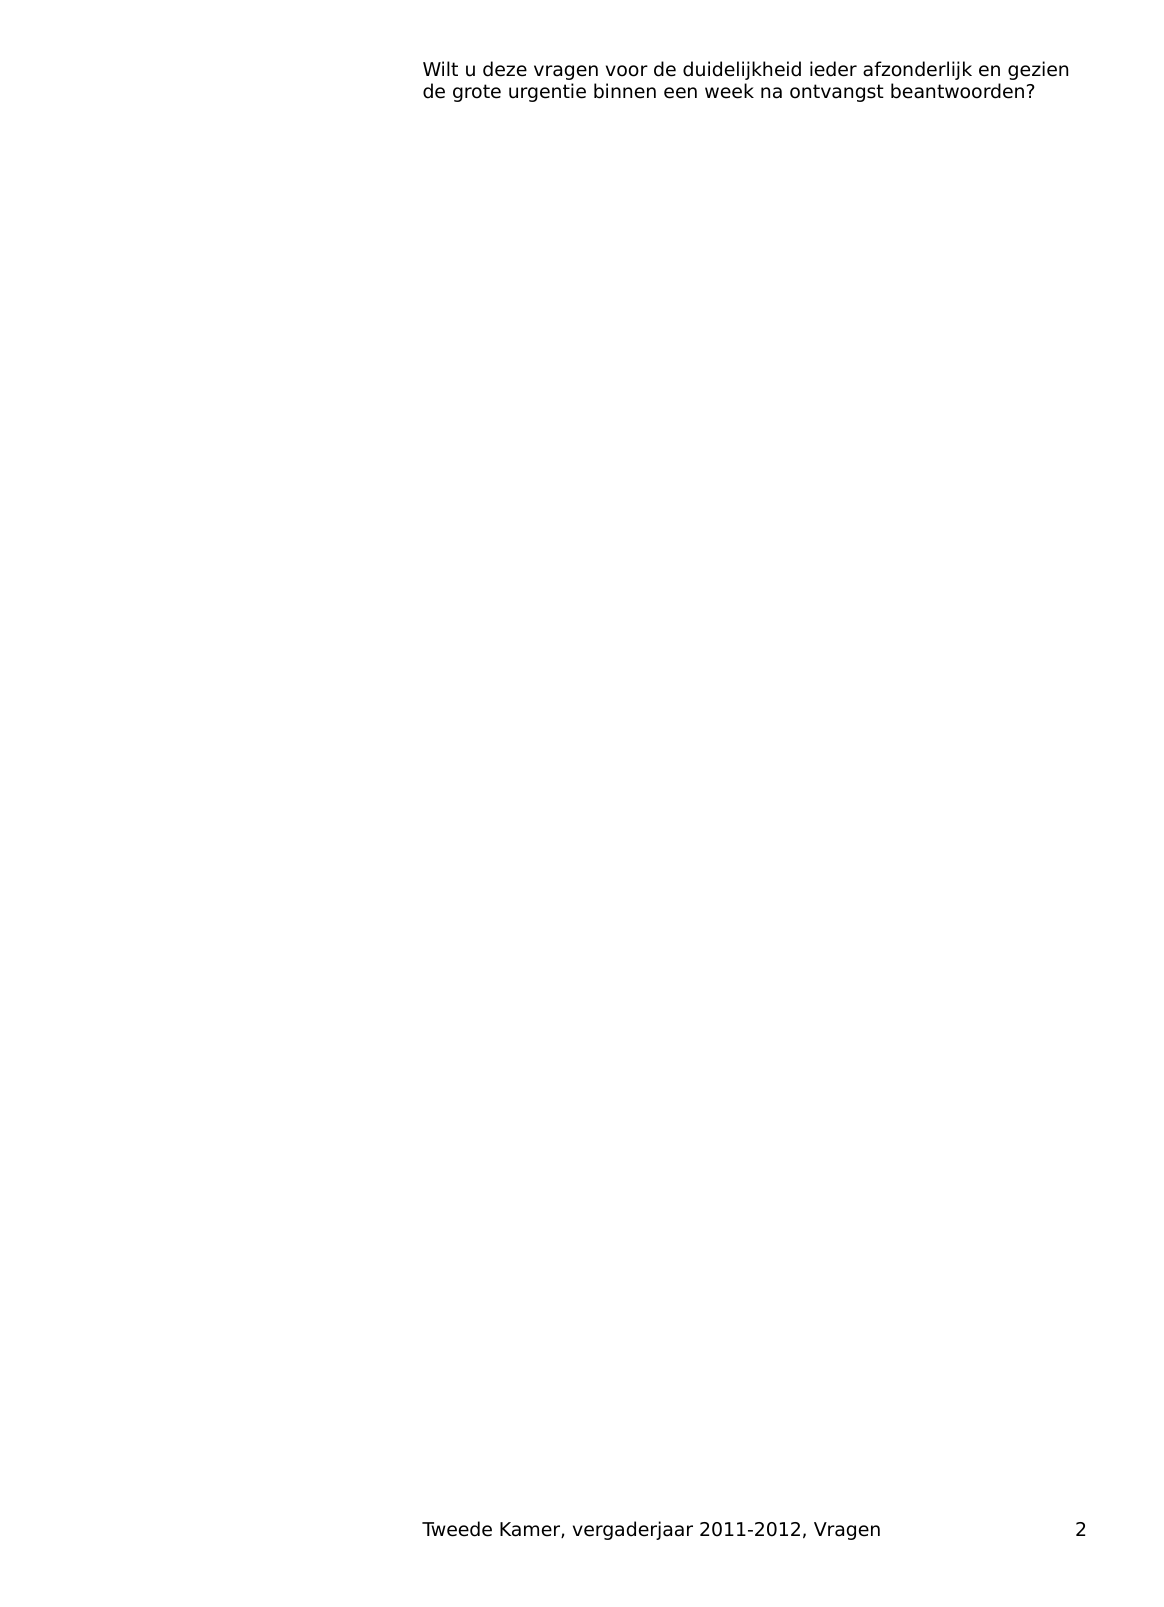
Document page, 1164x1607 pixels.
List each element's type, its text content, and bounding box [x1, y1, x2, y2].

text Wilt u deze vragen voor de duidelijkheid ieder afzonderlijk en gezien de grote urgentie binnen een week na ontvangst beantwoorden? [422, 59, 1087, 103]
